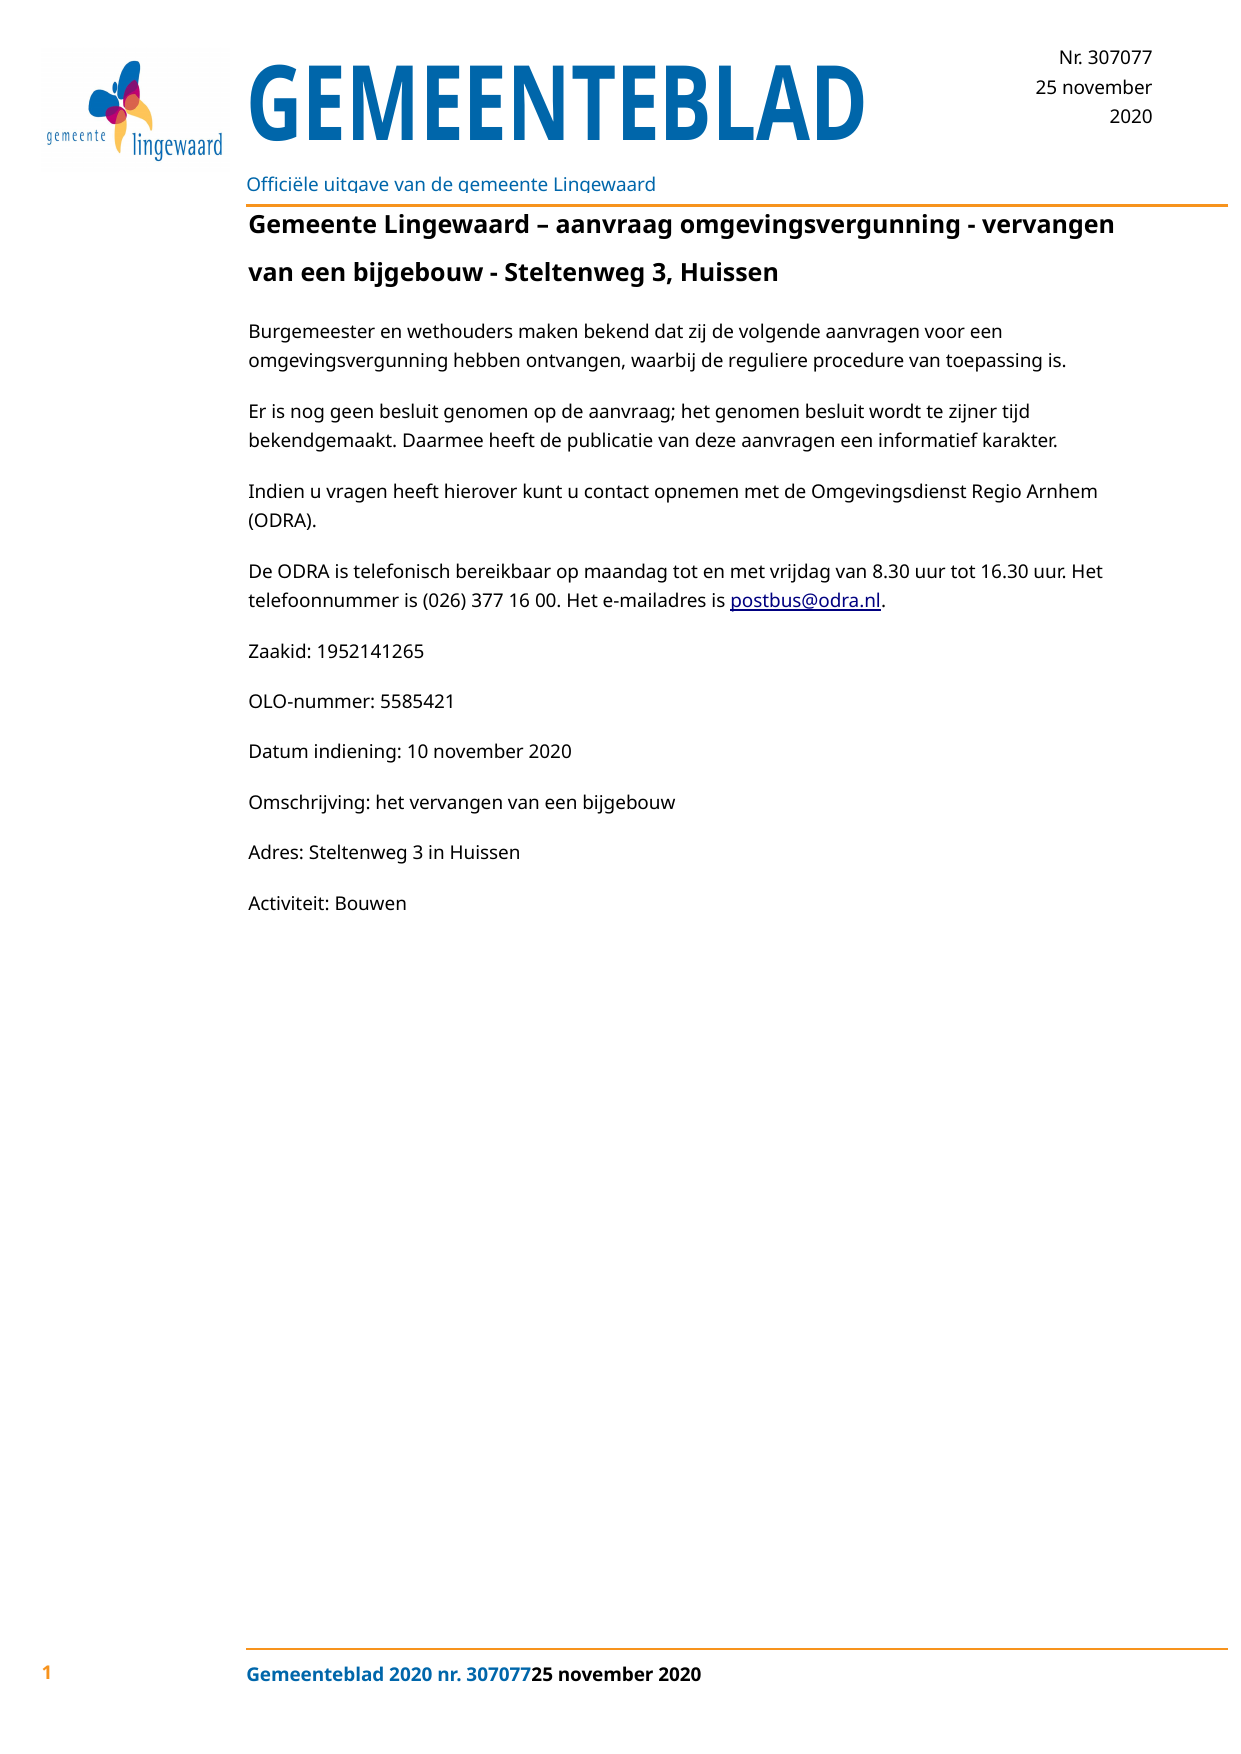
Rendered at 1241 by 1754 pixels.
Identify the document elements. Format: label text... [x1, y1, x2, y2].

text Omschrijving: het vervangen van een bijgebouw [248, 789, 1152, 815]
text Er is nog geen besluit genomen op de aanvraag; het genomen besluit wordt te zijner tijd bekendgemaakt. Daarmee heeft de publicatie van deze aanvragen een informatief karakter. [248, 398, 1152, 453]
text Activiteit: Bouwen [248, 890, 1152, 916]
text OLO-nummer: 5585421 [248, 688, 1152, 714]
text Gemeente Lingewaard – aanvraag omgevingsvergunning - vervangen van een bijgebouw - Steltenweg 3, Huissen [248, 207, 1152, 288]
text Datum indiening: 10 november 2020 [248, 739, 1152, 764]
text Burgemeester en wethouders maken bekend dat zij de volgende aanvragen voor een omgevingsvergunning hebben ontvangen, waarbij de reguliere procedure van toepassing is. [248, 318, 1152, 373]
text Adres: Steltenweg 3 in Huissen [248, 839, 1152, 865]
text Indien u vragen heeft hierover kunt u contact opnemen met de Omgevingsdienst Regio Arnhem (ODRA). [248, 478, 1152, 533]
picture [41, 47, 231, 172]
text De ODRA is telefonisch bereikbaar op maandag tot en met vrijdag van 8.30 uur tot 16.30 uur. Het telefoonnummer is (026) 377 16 00. Het e-mailadres is postbus@odra.nl. [248, 558, 1152, 613]
text Zaakid: 1952141265 [248, 638, 1152, 664]
